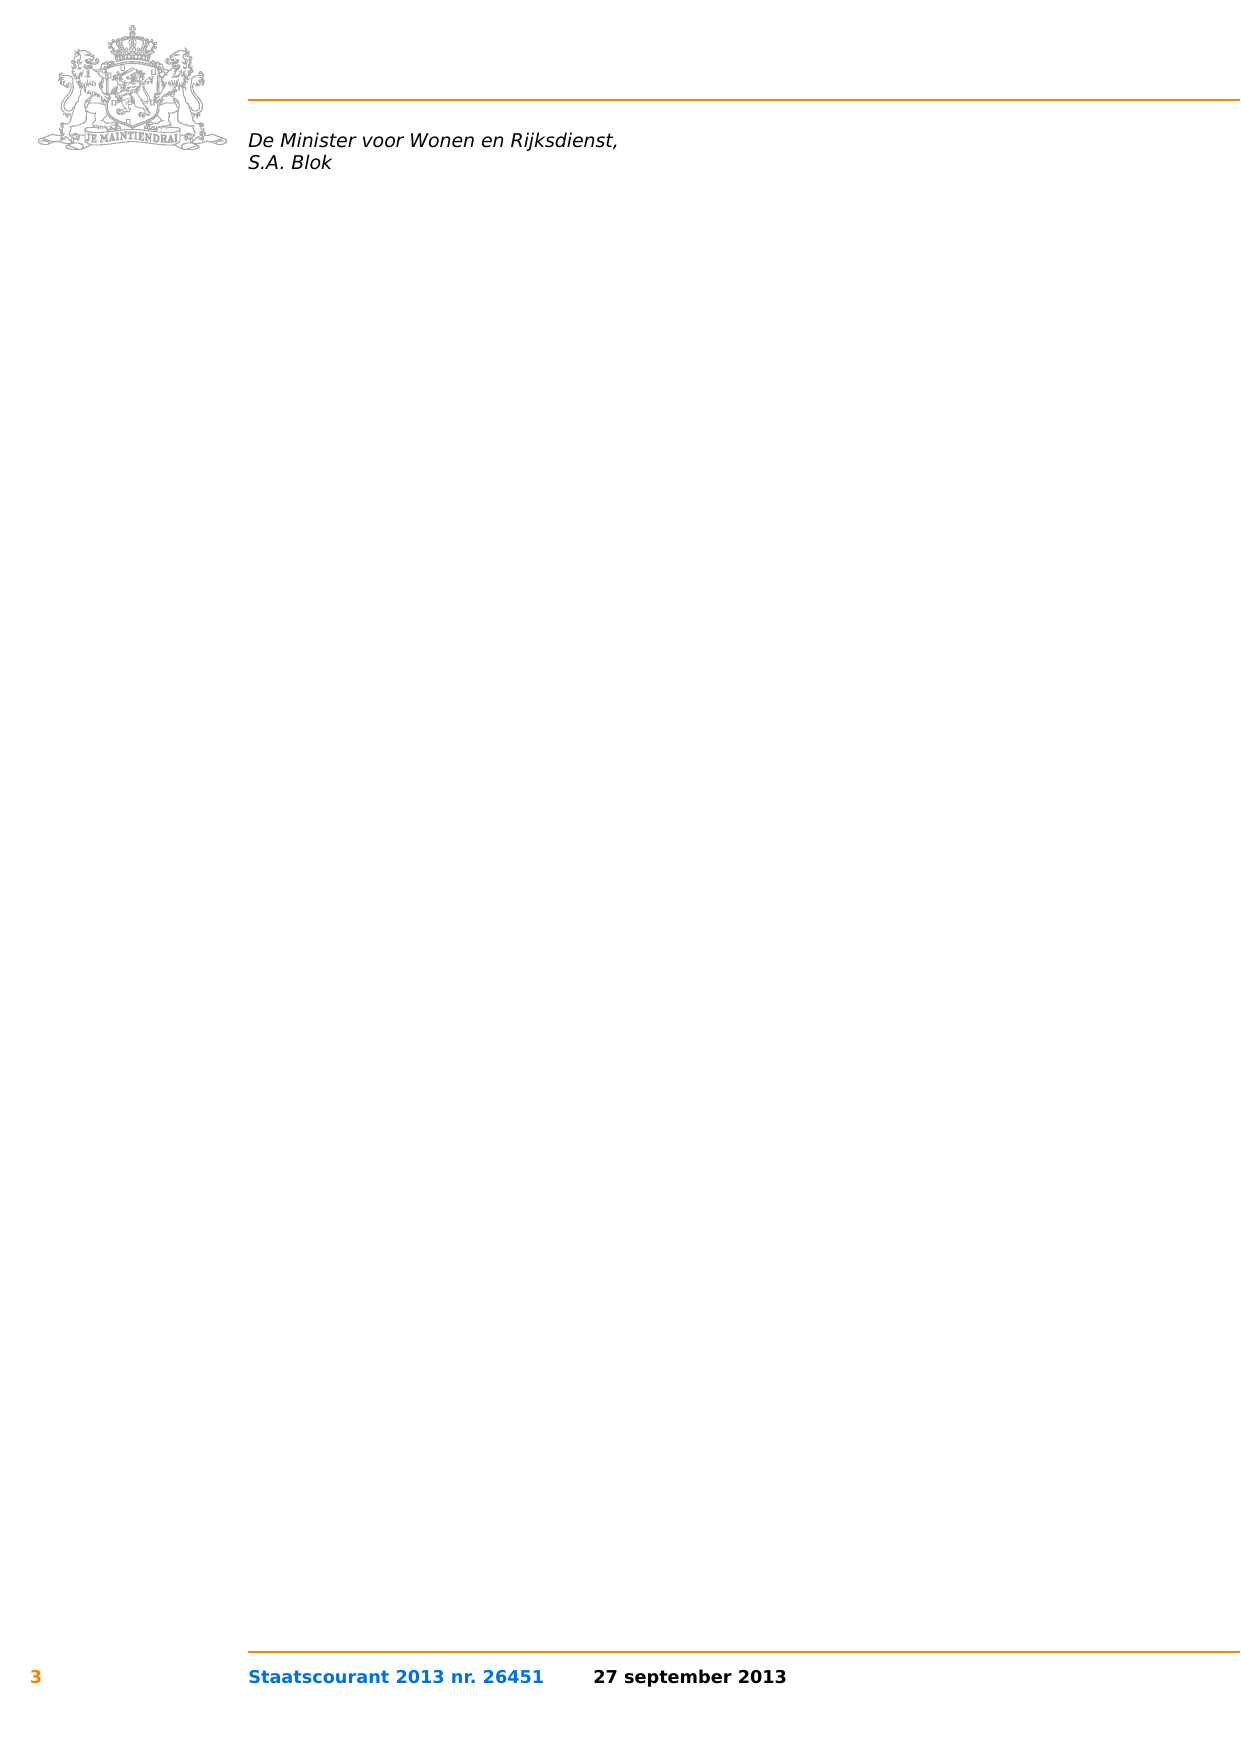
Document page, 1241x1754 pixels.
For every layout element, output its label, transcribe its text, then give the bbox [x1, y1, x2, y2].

text De Minister voor Wonen en Rijksdienst, S.A. Blok [248, 130, 1163, 174]
picture [38, 25, 227, 150]
